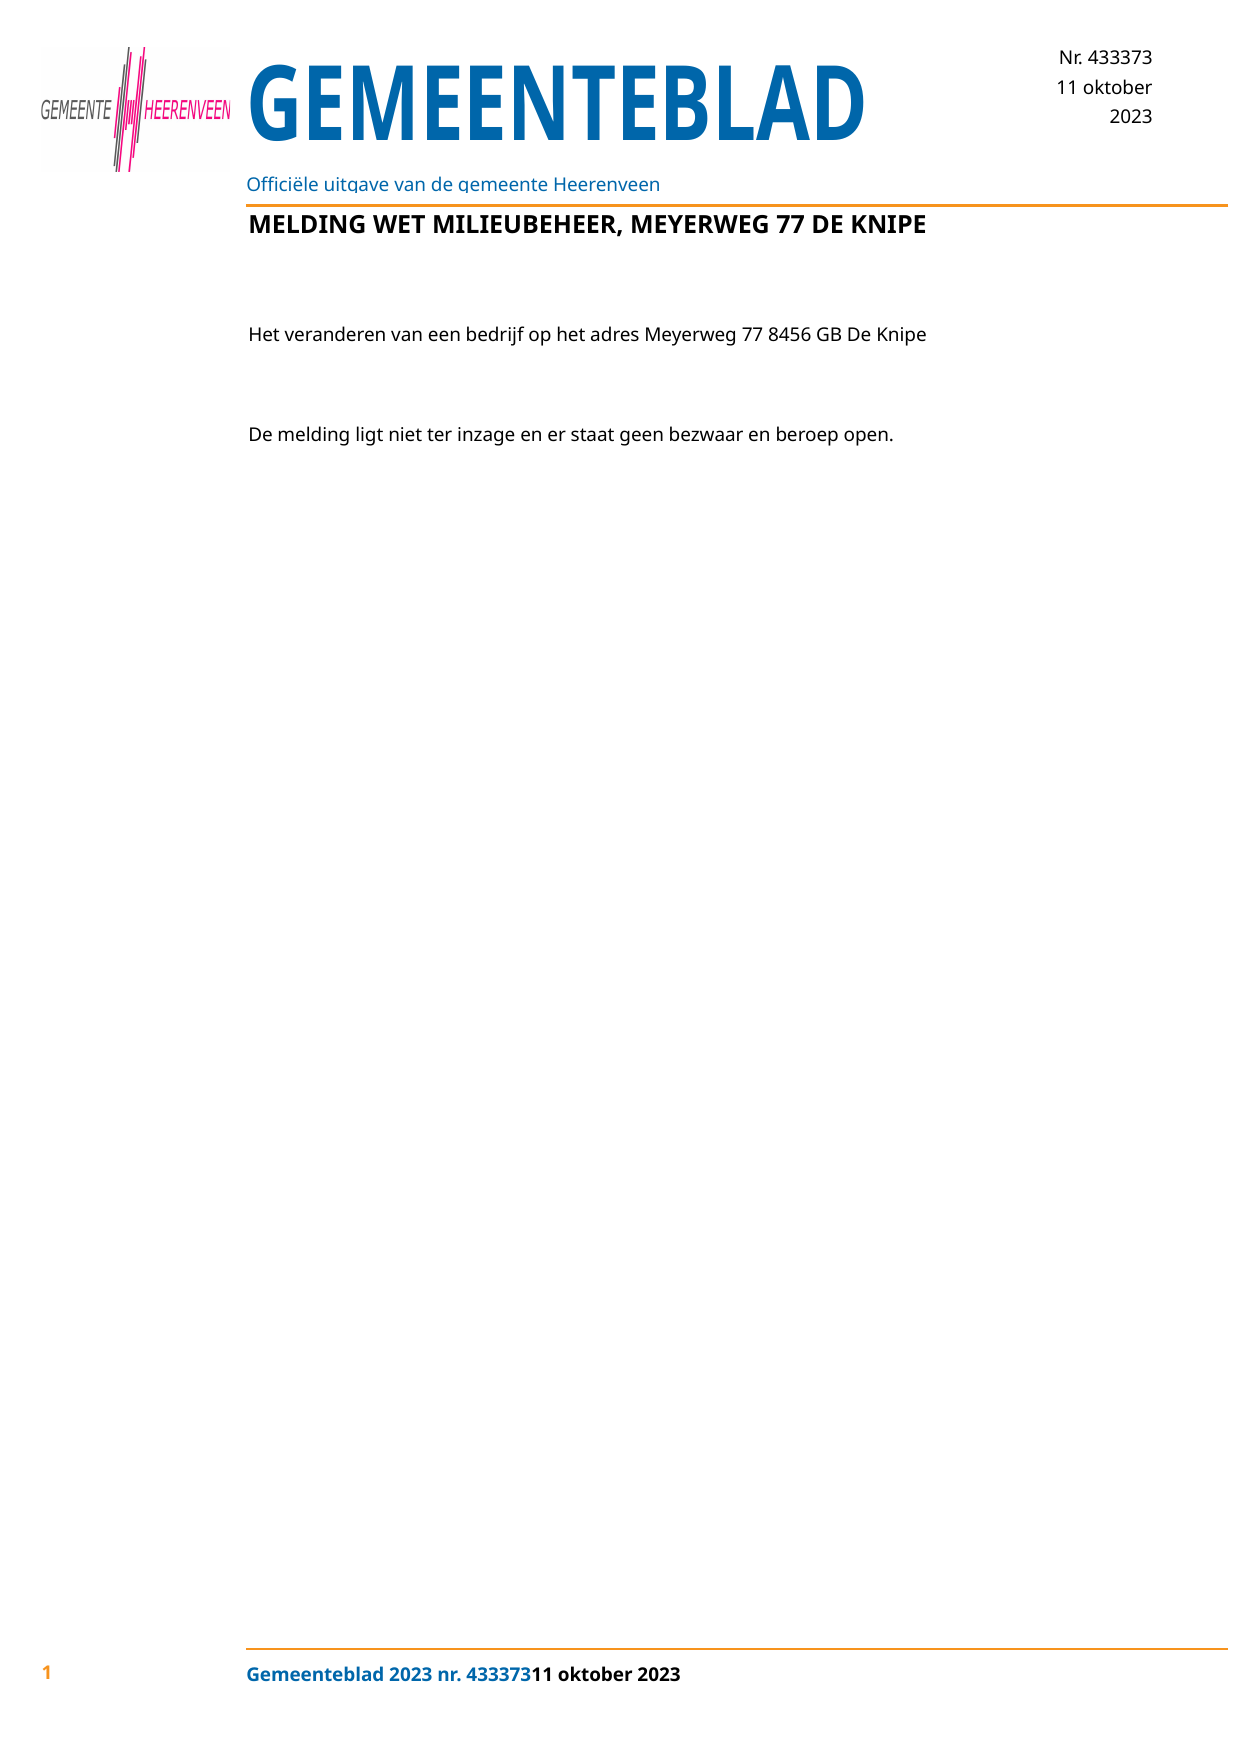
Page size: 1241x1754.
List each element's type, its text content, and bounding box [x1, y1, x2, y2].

text Het veranderen van een bedrijf op het adres Meyerweg 77 8456 GB De Knipe [248, 321, 1152, 346]
picture [41, 47, 231, 172]
text De melding ligt niet ter inzage en er staat geen bezwaar en beroep open. [248, 422, 1152, 447]
text MELDING WET MILIEUBEHEER, MEYERWEG 77 DE KNIPE [248, 207, 1152, 241]
